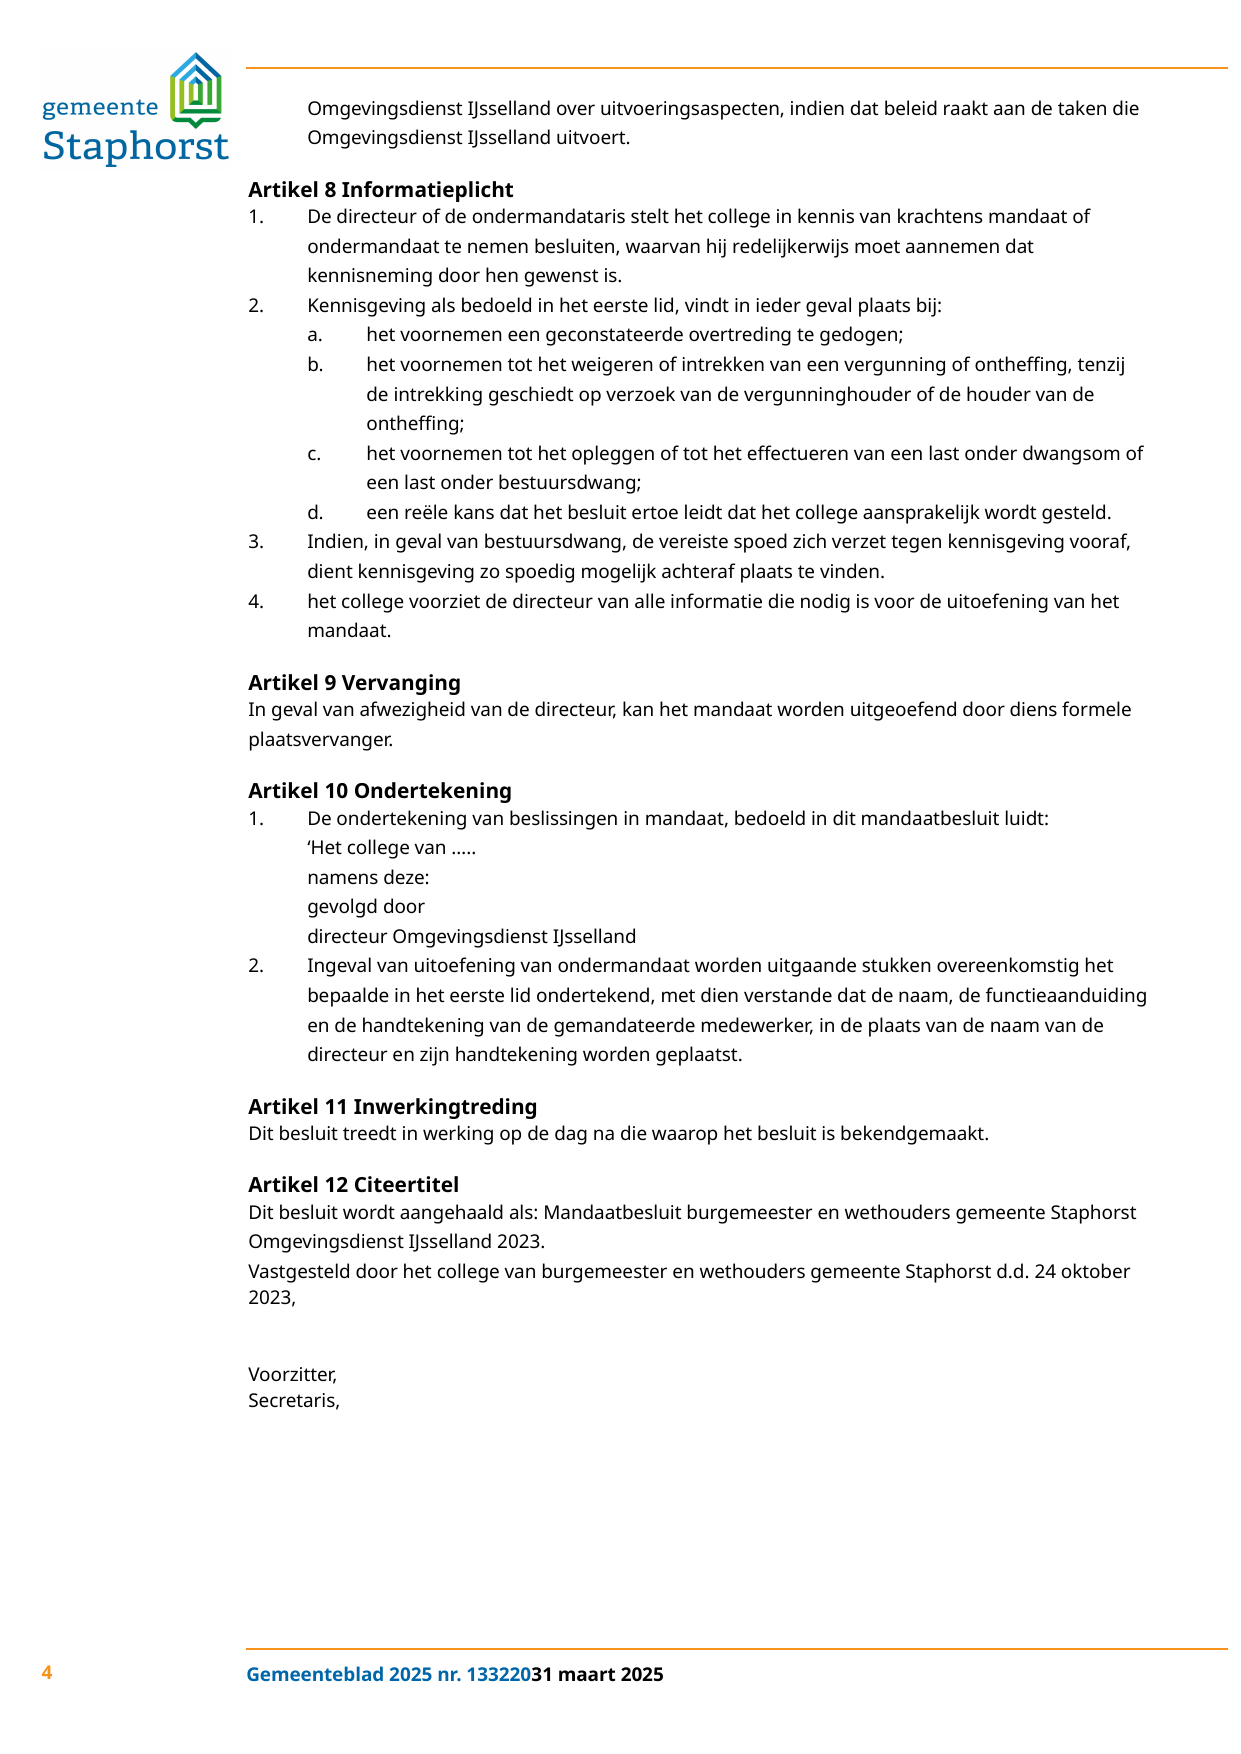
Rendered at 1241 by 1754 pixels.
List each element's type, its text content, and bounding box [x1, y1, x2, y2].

text Voorzitter, [248, 1361, 1152, 1387]
text In geval van afwezigheid van de directeur, kan het mandaat worden uitgeoefend door diens formele plaatsvervanger. [248, 696, 1152, 752]
list Ingeval van uitoefening van ondermandaat worden uitgaande stukken overeenkomstig het bepaalde in het eerste lid ondertekend, met dien verstande dat de naam, de functieaanduiding en de handtekening van de gemandateerde medewerker, in de plaats van de naam van de directeur en zijn handtekening worden geplaatst. [248, 953, 1152, 1067]
text Secretaris, [248, 1387, 1152, 1413]
list ‘Het college van ….. [248, 834, 1152, 860]
text Dit besluit wordt aangehaald als: Mandaatbesluit burgemeester en wethouders gemeente Staphorst Omgevingsdienst IJsselland 2023. [248, 1199, 1152, 1254]
text Artikel 11 Inwerkingtreding [248, 1092, 1152, 1120]
list het college voorziet de directeur van alle informatie die nodig is voor de uitoefening van het mandaat. [248, 588, 1152, 643]
list Kennisgeving als bedoeld in het eerste lid, vindt in ieder geval plaats bij: [248, 292, 1152, 318]
text Dit besluit treedt in werking op de dag na die waarop het besluit is bekendgemaakt. [248, 1120, 1152, 1146]
list directeur Omgevingsdienst IJsselland [248, 923, 1152, 949]
list een reële kans dat het besluit ertoe leidt dat het college aansprakelijk wordt gesteld. [307, 499, 1152, 525]
list namens deze: [248, 864, 1152, 889]
list het voornemen tot het weigeren of intrekken van een vergunning of ontheffing, tenzij de intrekking geschiedt op verzoek van de vergunninghouder of de houder van de ontheffing; [307, 351, 1152, 436]
text Vastgesteld door het college van burgemeester en wethouders gemeente Staphorst d.d. 24 oktober 2023, [248, 1258, 1152, 1310]
text Artikel 8 Informatieplicht [248, 175, 1152, 203]
list het voornemen een geconstateerde overtreding te gedogen; [307, 322, 1152, 347]
list Indien, in geval van bestuursdwang, de vereiste spoed zich verzet tegen kennisgeving vooraf, dient kennisgeving zo spoedig mogelijk achteraf plaats te vinden. [248, 529, 1152, 584]
text Artikel 10 Ondertekening [248, 776, 1152, 805]
list het voornemen tot het opleggen of tot het effectueren van een last onder dwangsom of een last onder bestuursdwang; [307, 440, 1152, 495]
text Artikel 9 Vervanging [248, 668, 1152, 696]
list De ondertekening van beslissingen in mandaat, bedoeld in dit mandaatbesluit luidt: [248, 805, 1152, 830]
list Omgevingsdienst IJsselland over uitvoeringsaspecten, indien dat beleid raakt aan de taken die Omgevingsdienst IJsselland uitvoert. [248, 95, 1152, 150]
picture [41, 47, 231, 172]
text Artikel 12 Citeertitel [248, 1171, 1152, 1199]
list gevolgd door [248, 893, 1152, 919]
list De directeur of de ondermandataris stelt het college in kennis van krachtens mandaat of ondermandaat te nemen besluiten, waarvan hij redelijkerwijs moet aannemen dat kennisneming door hen gewenst is. [248, 203, 1152, 288]
